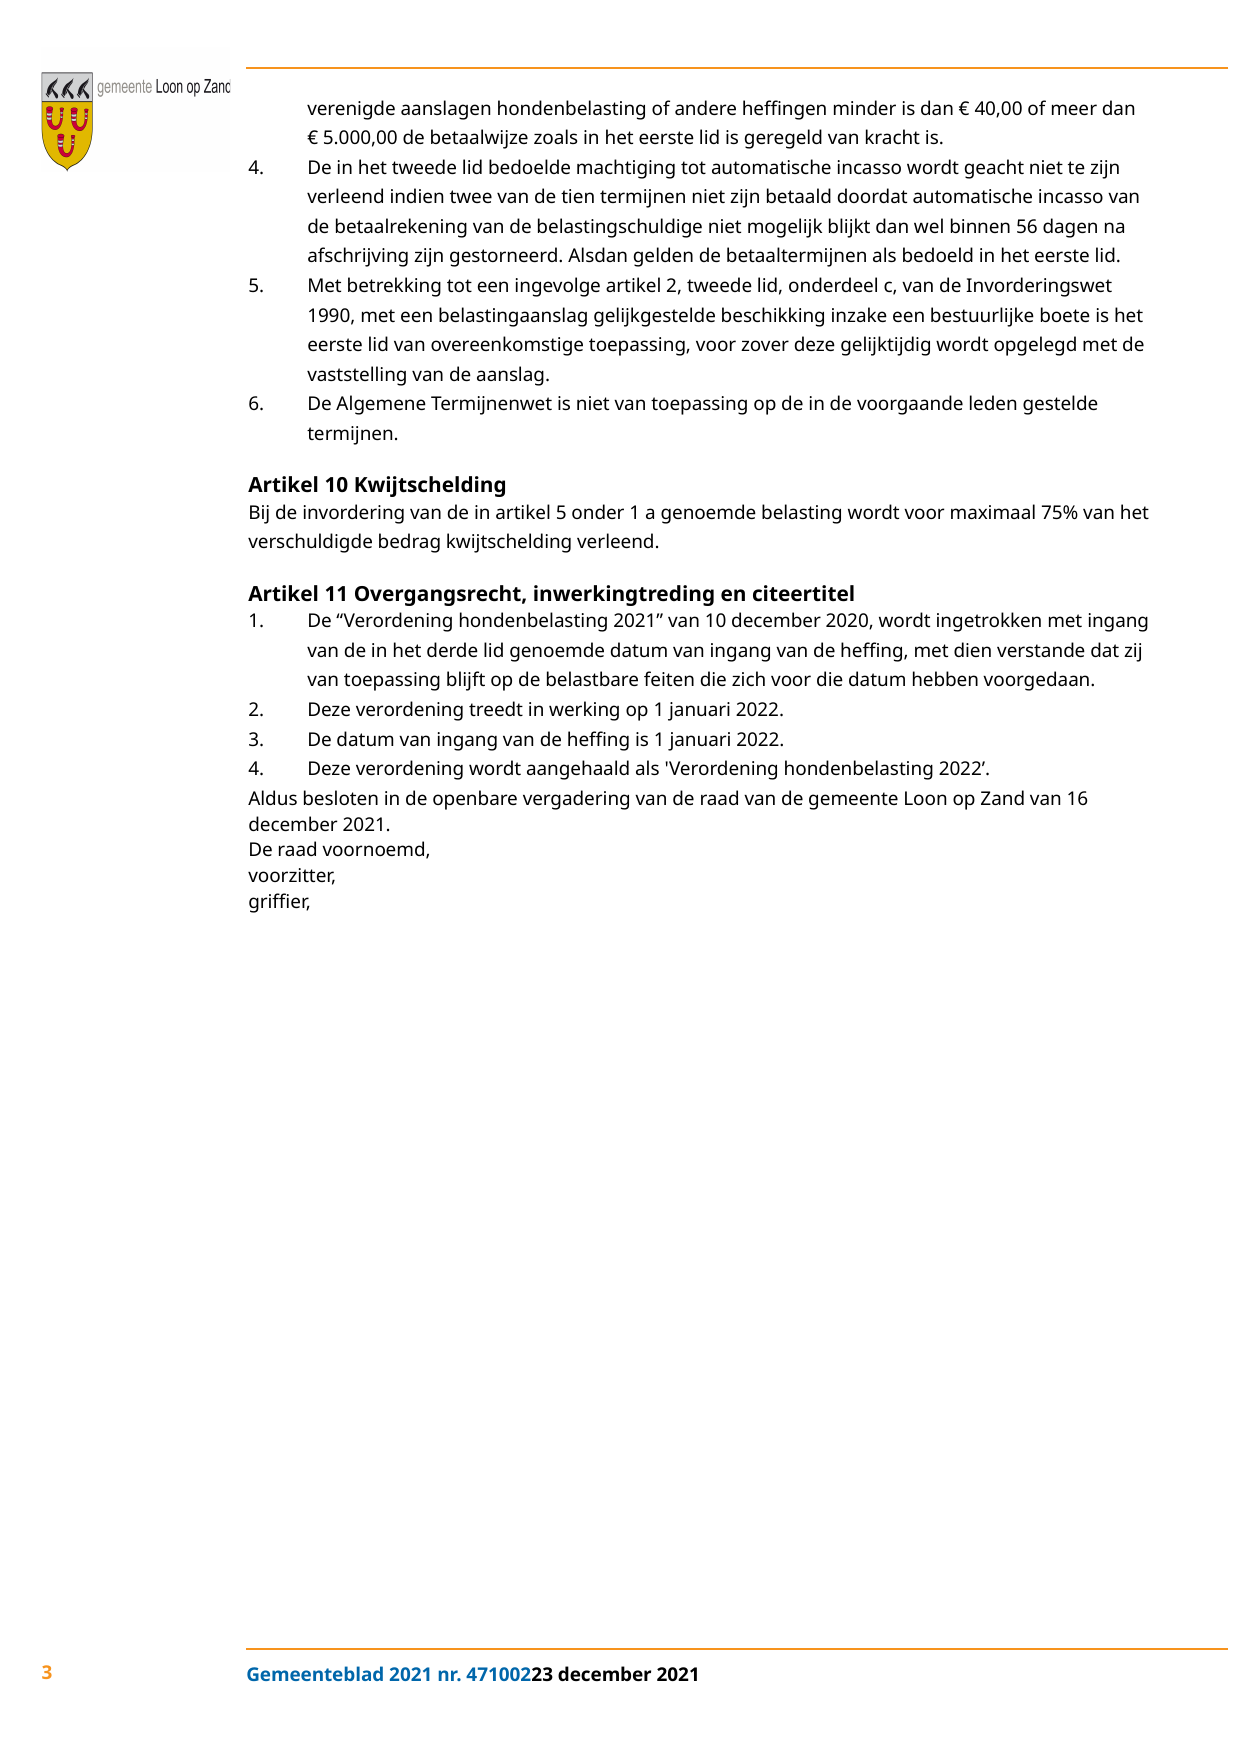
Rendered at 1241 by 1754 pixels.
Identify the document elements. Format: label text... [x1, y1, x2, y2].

text Artikel 10 Kwijtschelding [248, 471, 1152, 499]
list Deze verordening treedt in werking op 1 januari 2022. [248, 696, 1152, 722]
picture [41, 47, 231, 172]
list De in het tweede lid bedoelde machtiging tot automatische incasso wordt geacht niet te zijn verleend indien twee van de tien termijnen niet zijn betaald doordat automatische incasso van de betaalrekening van de belastingschuldige niet mogelijk blijkt dan wel binnen 56 dagen na afschrijving zijn gestorneerd. Alsdan gelden de betaaltermijnen als bedoeld in het eerste lid. [248, 154, 1152, 268]
text voorzitter, [248, 862, 1152, 888]
text De raad voornoemd, [248, 836, 1152, 862]
list verenigde aanslagen hondenbelasting of andere heffingen minder is dan € 40,00 of meer dan € 5.000,00 de betaalwijze zoals in het eerste lid is geregeld van kracht is. [248, 95, 1152, 150]
text griffier, [248, 888, 1152, 914]
list De Algemene Termijnenwet is niet van toepassing op de in de voorgaande leden gestelde termijnen. [248, 391, 1152, 446]
list Deze verordening wordt aangehaald als 'Verordening hondenbelasting 2022’. [248, 755, 1152, 781]
text Artikel 11 Overgangsrecht, inwerkingtreding en citeertitel [248, 579, 1152, 607]
list De datum van ingang van de heffing is 1 januari 2022. [248, 726, 1152, 752]
list Met betrekking tot een ingevolge artikel 2, tweede lid, onderdeel c, van de Invorderingswet 1990, met een belastingaanslag gelijkgestelde beschikking inzake een bestuurlijke boete is het eerste lid van overeenkomstige toepassing, voor zover deze gelijktijdig wordt opgelegd met de vaststelling van de aanslag. [248, 272, 1152, 387]
text Bij de invordering van de in artikel 5 onder 1 a genoemde belasting wordt voor maximaal 75% van het verschuldigde bedrag kwijtschelding verleend. [248, 499, 1152, 554]
list De “Verordening hondenbelasting 2021” van 10 december 2020, wordt ingetrokken met ingang van de in het derde lid genoemde datum van ingang van de heffing, met dien verstande dat zij van toepassing blijft op de belastbare feiten die zich voor die datum hebben voorgedaan. [248, 607, 1152, 692]
text Aldus besloten in de openbare vergadering van de raad van de gemeente Loon op Zand van 16 december 2021. [248, 785, 1152, 836]
